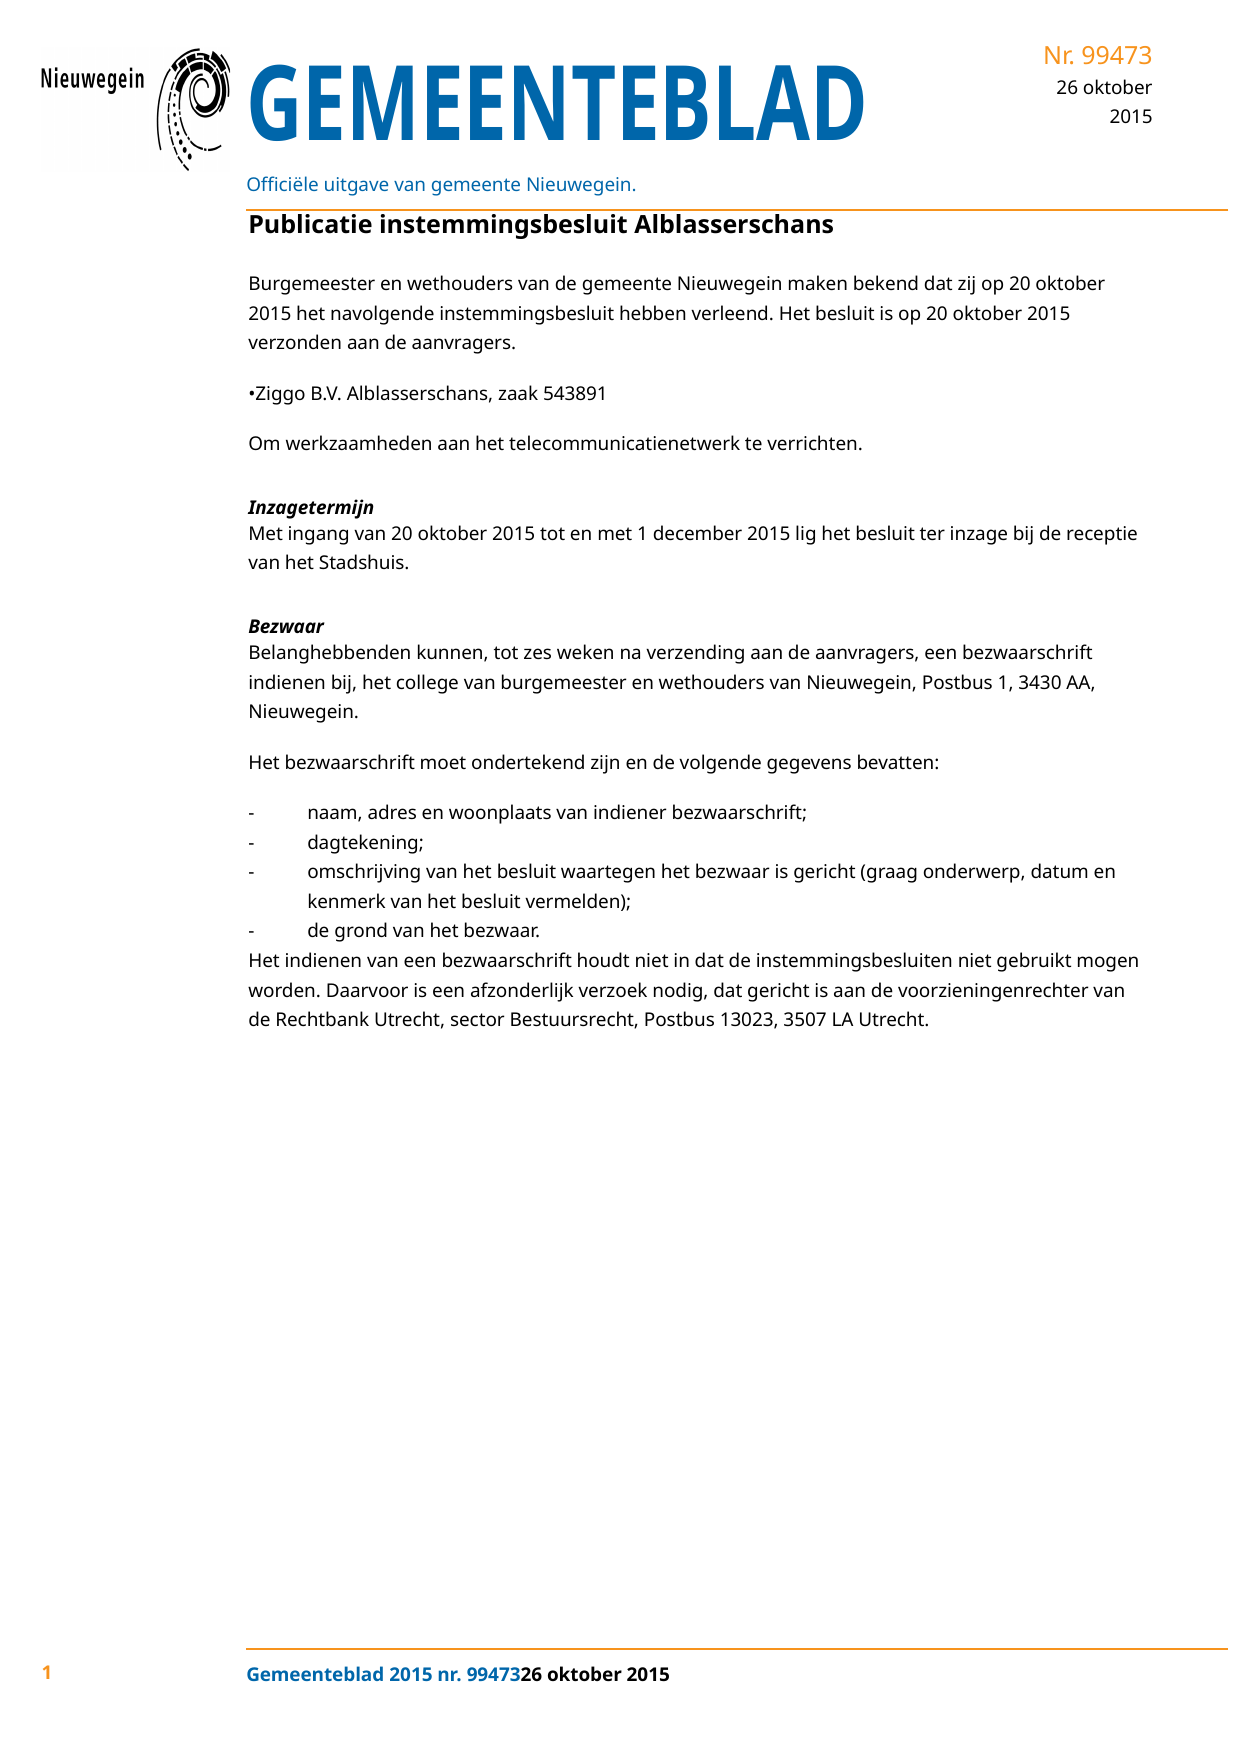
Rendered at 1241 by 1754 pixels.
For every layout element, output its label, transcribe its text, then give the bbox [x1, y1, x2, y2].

text Bezwaar [248, 613, 1152, 639]
text •Ziggo B.V. Alblasserschans, zaak 543891 [248, 380, 1152, 406]
text Inzagetermijn [248, 494, 1152, 520]
text Het indienen van een bezwaarschrift houdt niet in dat de instemmingsbesluiten niet gebruikt mogen worden. Daarvoor is een afzonderlijk verzoek nodig, dat gericht is aan de voorzieningenrechter van de Rechtbank Utrecht, sector Bestuursrecht, Postbus 13023, 3507 LA Utrecht. [248, 947, 1152, 1032]
picture [41, 47, 231, 172]
list de grond van het bezwaar. [248, 918, 1152, 943]
text Publicatie instemmingsbesluit Alblasserschans [248, 211, 1152, 241]
list naam, adres en woonplaats van indiener bezwaarschrift; [248, 799, 1152, 825]
text Met ingang van 20 oktober 2015 tot en met 1 december 2015 lig het besluit ter inzage bij de receptie van het Stadshuis. [248, 520, 1152, 575]
text Burgemeester en wethouders van de gemeente Nieuwegein maken bekend dat zij op 20 oktober 2015 het navolgende instemmingsbesluit hebben verleend. Het besluit is op 20 oktober 2015 verzonden aan de aanvragers. [248, 270, 1152, 355]
list dagtekening; [248, 829, 1152, 854]
list omschrijving van het besluit waartegen het bezwaar is gericht (graag onderwerp, datum en kenmerk van het besluit vermelden); [248, 858, 1152, 914]
text Om werkzaamheden aan het telecommunicatienetwerk te verrichten. [248, 430, 1152, 456]
text Belanghebbenden kunnen, tot zes weken na verzending aan de aanvragers, een bezwaarschrift indienen bij, het college van burgemeester en wethouders van Nieuwegein, Postbus 1, 3430 AA, Nieuwegein. [248, 639, 1152, 724]
text Het bezwaarschrift moet ondertekend zijn en de volgende gegevens bevatten: [248, 749, 1152, 774]
